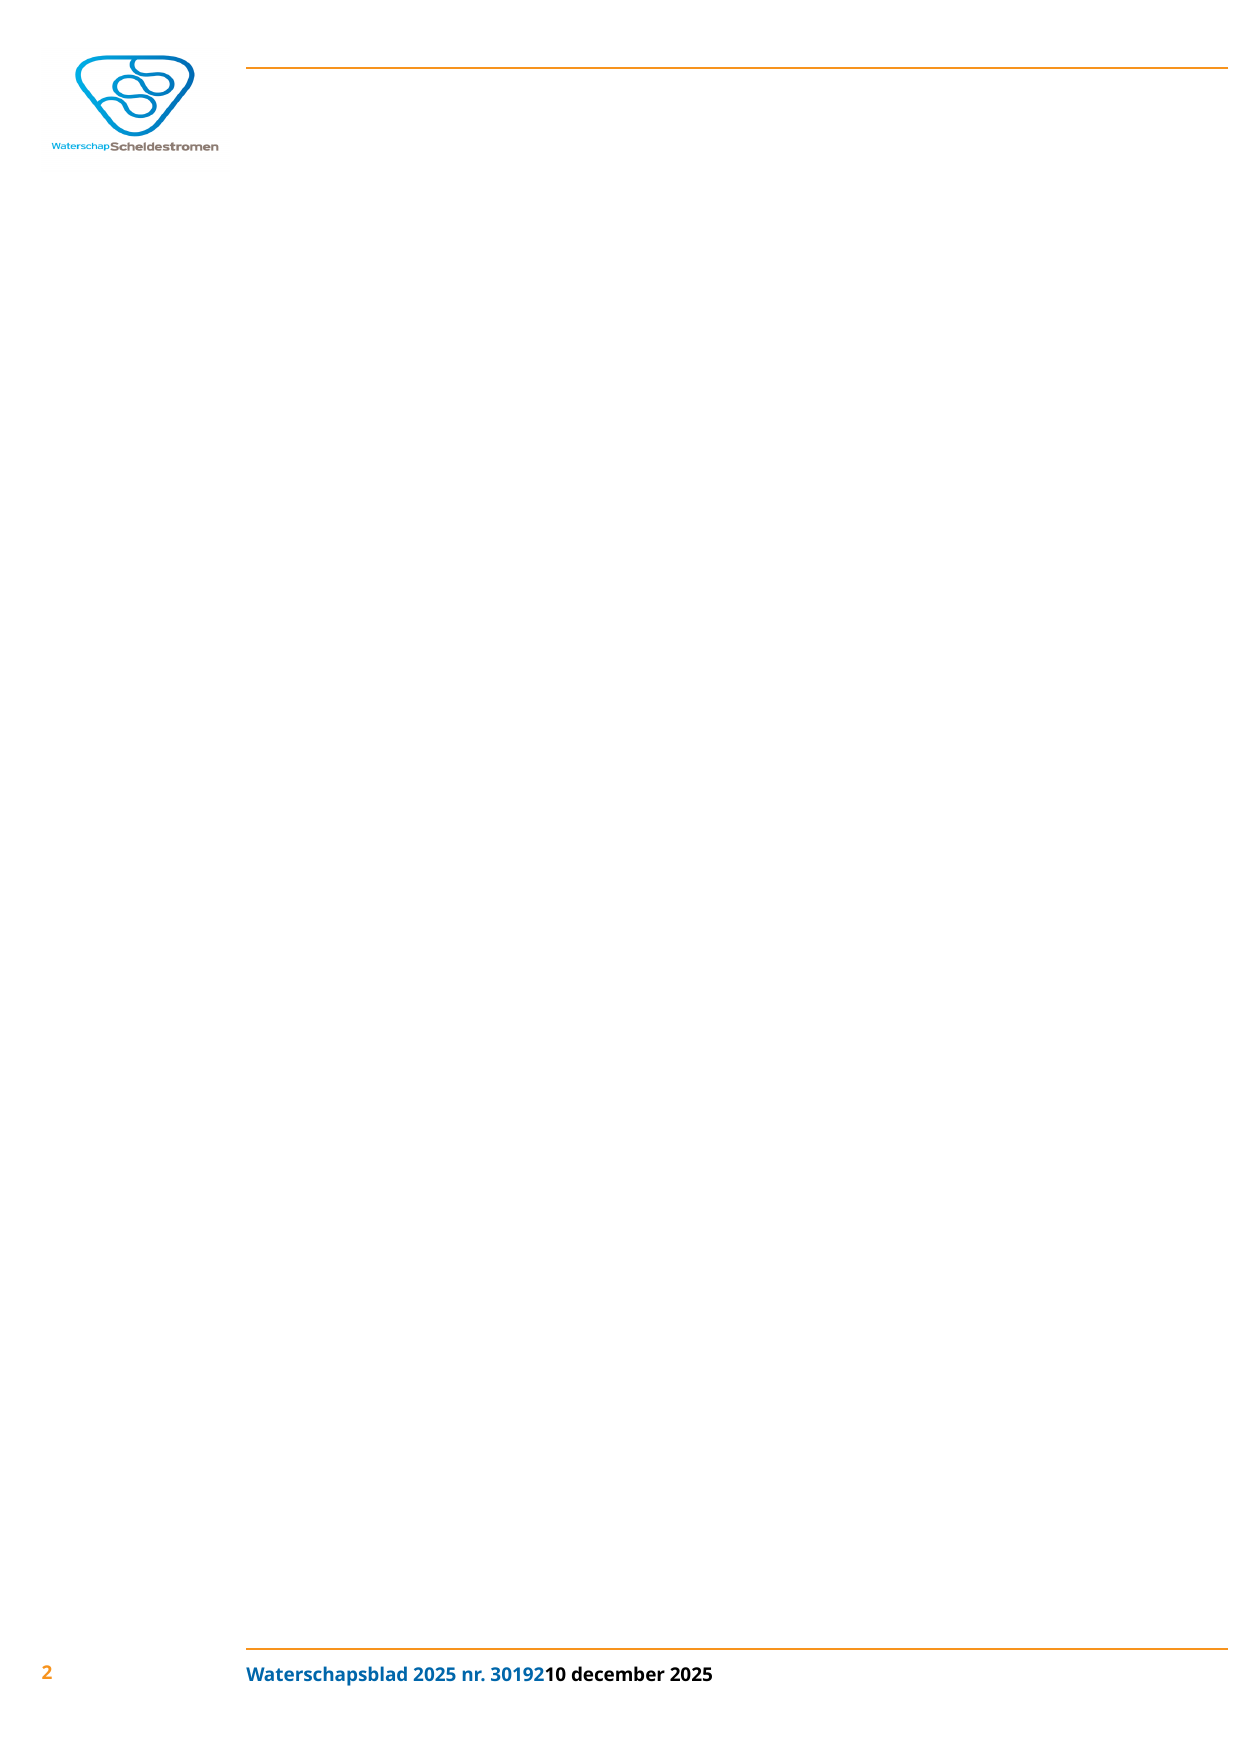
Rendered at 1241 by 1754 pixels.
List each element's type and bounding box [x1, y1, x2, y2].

picture [41, 47, 231, 172]
